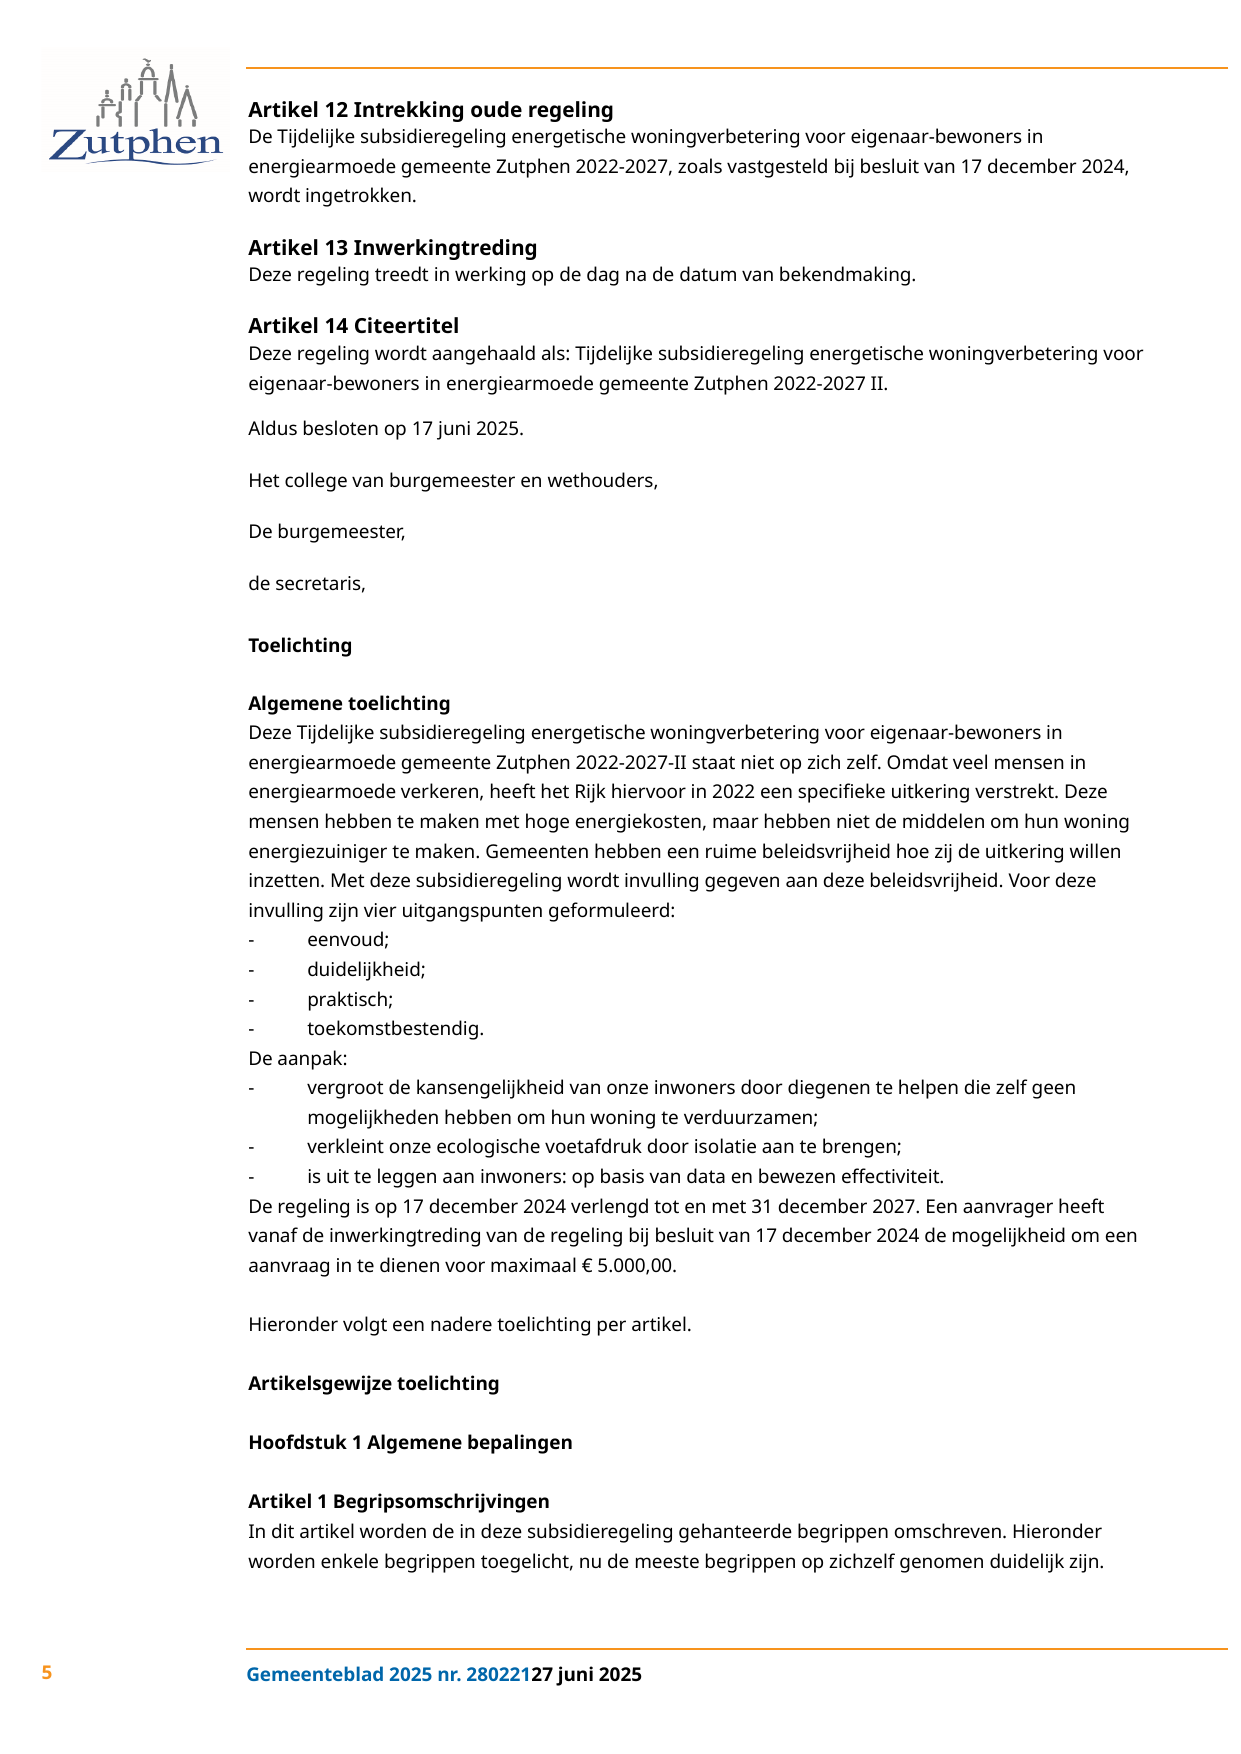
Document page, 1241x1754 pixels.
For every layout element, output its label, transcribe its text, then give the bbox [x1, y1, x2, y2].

text Artikelsgewijze toelichting [248, 1370, 1152, 1396]
text Deze Tijdelijke subsidieregeling energetische woningverbetering voor eigenaar-bewoners in energiearmoede gemeente Zutphen 2022-2027-II staat niet op zich zelf. Omdat veel mensen in energiearmoede verkeren, heeft het Rijk hiervoor in 2022 een specifieke uitkering verstrekt. Deze mensen hebben te maken met hoge energiekosten, maar hebben niet de middelen om hun woning energiezuiniger te maken. Gemeenten hebben een ruime beleidsvrijheid hoe zij de uitkering willen inzetten. Met deze subsidieregeling wordt invulling gegeven aan deze beleidsvrijheid. Voor deze invulling zijn vier uitgangspunten geformuleerd: [248, 719, 1152, 923]
text Aldus besloten op 17 juni 2025. [248, 415, 1152, 441]
list eenvoud; [248, 927, 1152, 952]
list duidelijkheid; [248, 956, 1152, 982]
text Artikel 14 Citeertitel [248, 312, 1152, 340]
text Hoofdstuk 1 Algemene bepalingen [248, 1429, 1152, 1455]
text Hieronder volgt een nadere toelichting per artikel. [248, 1311, 1152, 1337]
text Deze regeling treedt in werking op de dag na de datum van bekendmaking. [248, 261, 1152, 287]
text de secretaris, [248, 570, 1152, 595]
text De burgemeester, [248, 518, 1152, 544]
text De Tijdelijke subsidieregeling energetische woningverbetering voor eigenaar-bewoners in energiearmoede gemeente Zutphen 2022-2027, zoals vastgesteld bij besluit van 17 december 2024, wordt ingetrokken. [248, 123, 1152, 208]
text Deze regeling wordt aangehaald als: Tijdelijke subsidieregeling energetische woningverbetering voor eigenaar-bewoners in energiearmoede gemeente Zutphen 2022-2027 II. [248, 340, 1152, 395]
text De aanpak: [248, 1045, 1152, 1071]
text Het college van burgemeester en wethouders, [248, 467, 1152, 492]
list praktisch; [248, 986, 1152, 1012]
text In dit artikel worden de in deze subsidieregeling gehanteerde begrippen omschreven. Hieronder worden enkele begrippen toegelicht, nu de meeste begrippen op zichzelf genomen duidelijk zijn. [248, 1518, 1152, 1574]
list toekomstbestendig. [248, 1015, 1152, 1041]
text Artikel 12 Intrekking oude regeling [248, 95, 1152, 123]
text Artikel 1 Begripsomschrijvingen [248, 1489, 1152, 1514]
list vergroot de kansengelijkheid van onze inwoners door diegenen te helpen die zelf geen mogelijkheden hebben om hun woning te verduurzamen; [248, 1074, 1152, 1130]
list verkleint onze ecologische voetafdruk door isolatie aan te brengen; [248, 1134, 1152, 1159]
text Artikel 13 Inwerkingtreding [248, 233, 1152, 261]
text De regeling is op 17 december 2024 verlengd tot en met 31 december 2027. Een aanvrager heeft vanaf de inwerkingtreding van de regeling bij besluit van 17 december 2024 de mogelijkheid om een aanvraag in te dienen voor maximaal € 5.000,00. [248, 1193, 1152, 1278]
text Algemene toelichting [248, 690, 1152, 716]
list is uit te leggen aan inwoners: op basis van data en bewezen effectiviteit. [248, 1163, 1152, 1189]
picture [41, 47, 231, 172]
text Toelichting [248, 621, 1152, 661]
